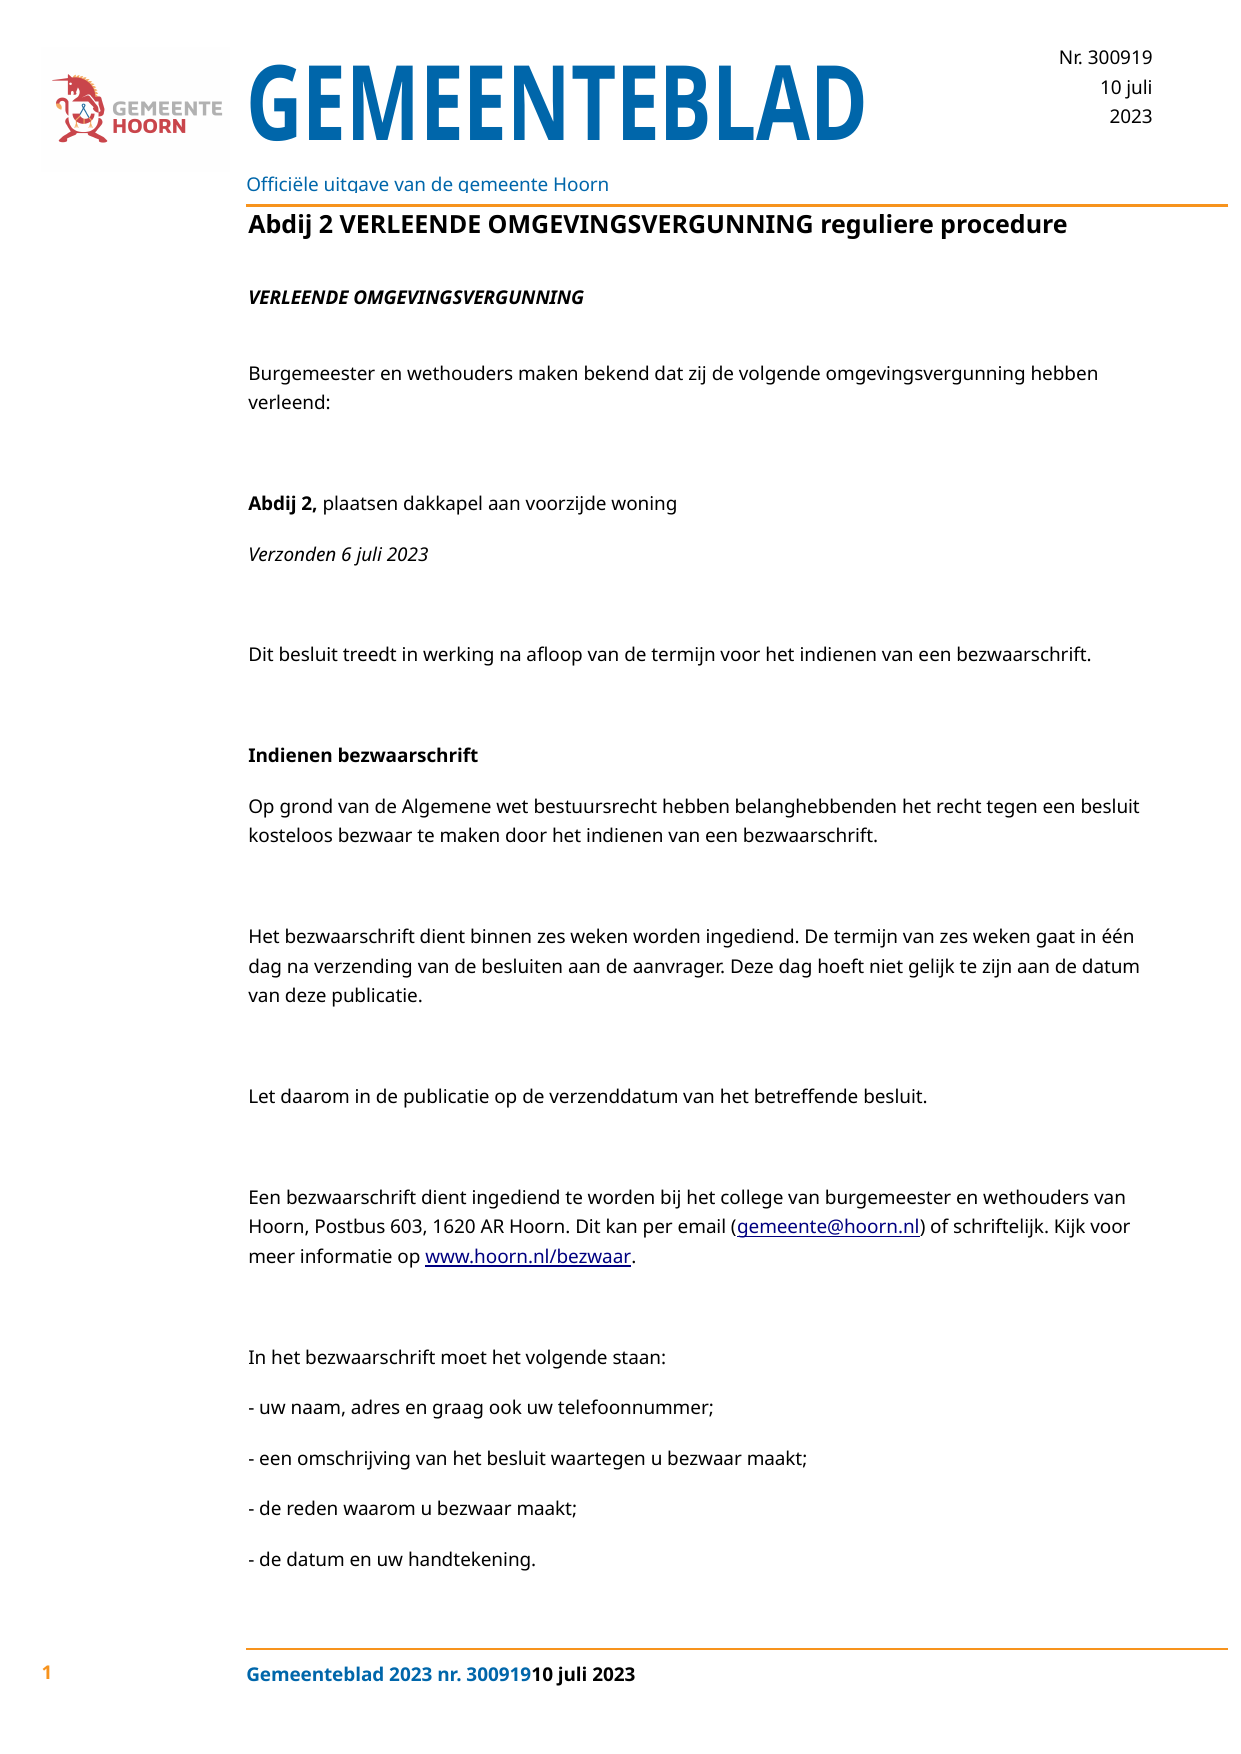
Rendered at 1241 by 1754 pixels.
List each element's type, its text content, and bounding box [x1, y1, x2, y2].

text - een omschrijving van het besluit waartegen u bezwaar maakt; [248, 1445, 1152, 1471]
text Een bezwaarschrift dient ingediend te worden bij het college van burgemeester en wethouders van Hoorn, Postbus 603, 1620 AR Hoorn. Dit kan per email (gemeente@hoorn.nl) of schriftelijk. Kijk voor meer informatie op www.hoorn.nl/bezwaar. [248, 1184, 1152, 1269]
text - de datum en uw handtekening. [248, 1546, 1152, 1572]
text Het bezwaarschrift dient binnen zes weken worden ingediend. De termijn van zes weken gaat in één dag na verzending van de besluiten aan de aanvrager. Deze dag hoeft niet gelijk te zijn aan de datum van deze publicatie. [248, 923, 1152, 1008]
text In het bezwaarschrift moet het volgende staan: [248, 1344, 1152, 1370]
text - uw naam, adres en graag ook uw telefoonnummer; [248, 1394, 1152, 1420]
picture [41, 47, 231, 172]
text Dit besluit treedt in werking na afloop van de termijn voor het indienen van een bezwaarschrift. [248, 642, 1152, 667]
text Op grond van de Algemene wet bestuursrecht hebben belanghebbenden het recht tegen een besluit kosteloos bezwaar te maken door het indienen van een bezwaarschrift. [248, 793, 1152, 848]
text Abdij 2, plaatsen dakkapel aan voorzijde woning [248, 490, 1152, 516]
text Let daarom in de publicatie op de verzenddatum van het betreffende besluit. [248, 1083, 1152, 1109]
text Indienen bezwaarschrift [248, 742, 1152, 768]
text - de reden waarom u bezwaar maakt; [248, 1495, 1152, 1521]
text Burgemeester en wethouders maken bekend dat zij de volgende omgevingsvergunning hebben verleend: [248, 360, 1152, 415]
text VERLEENDE OMGEVINGSVERGUNNING [248, 284, 1152, 309]
text Abdij 2 VERLEENDE OMGEVINGSVERGUNNING reguliere procedure [248, 207, 1152, 241]
text Verzonden 6 juli 2023 [248, 541, 1152, 567]
